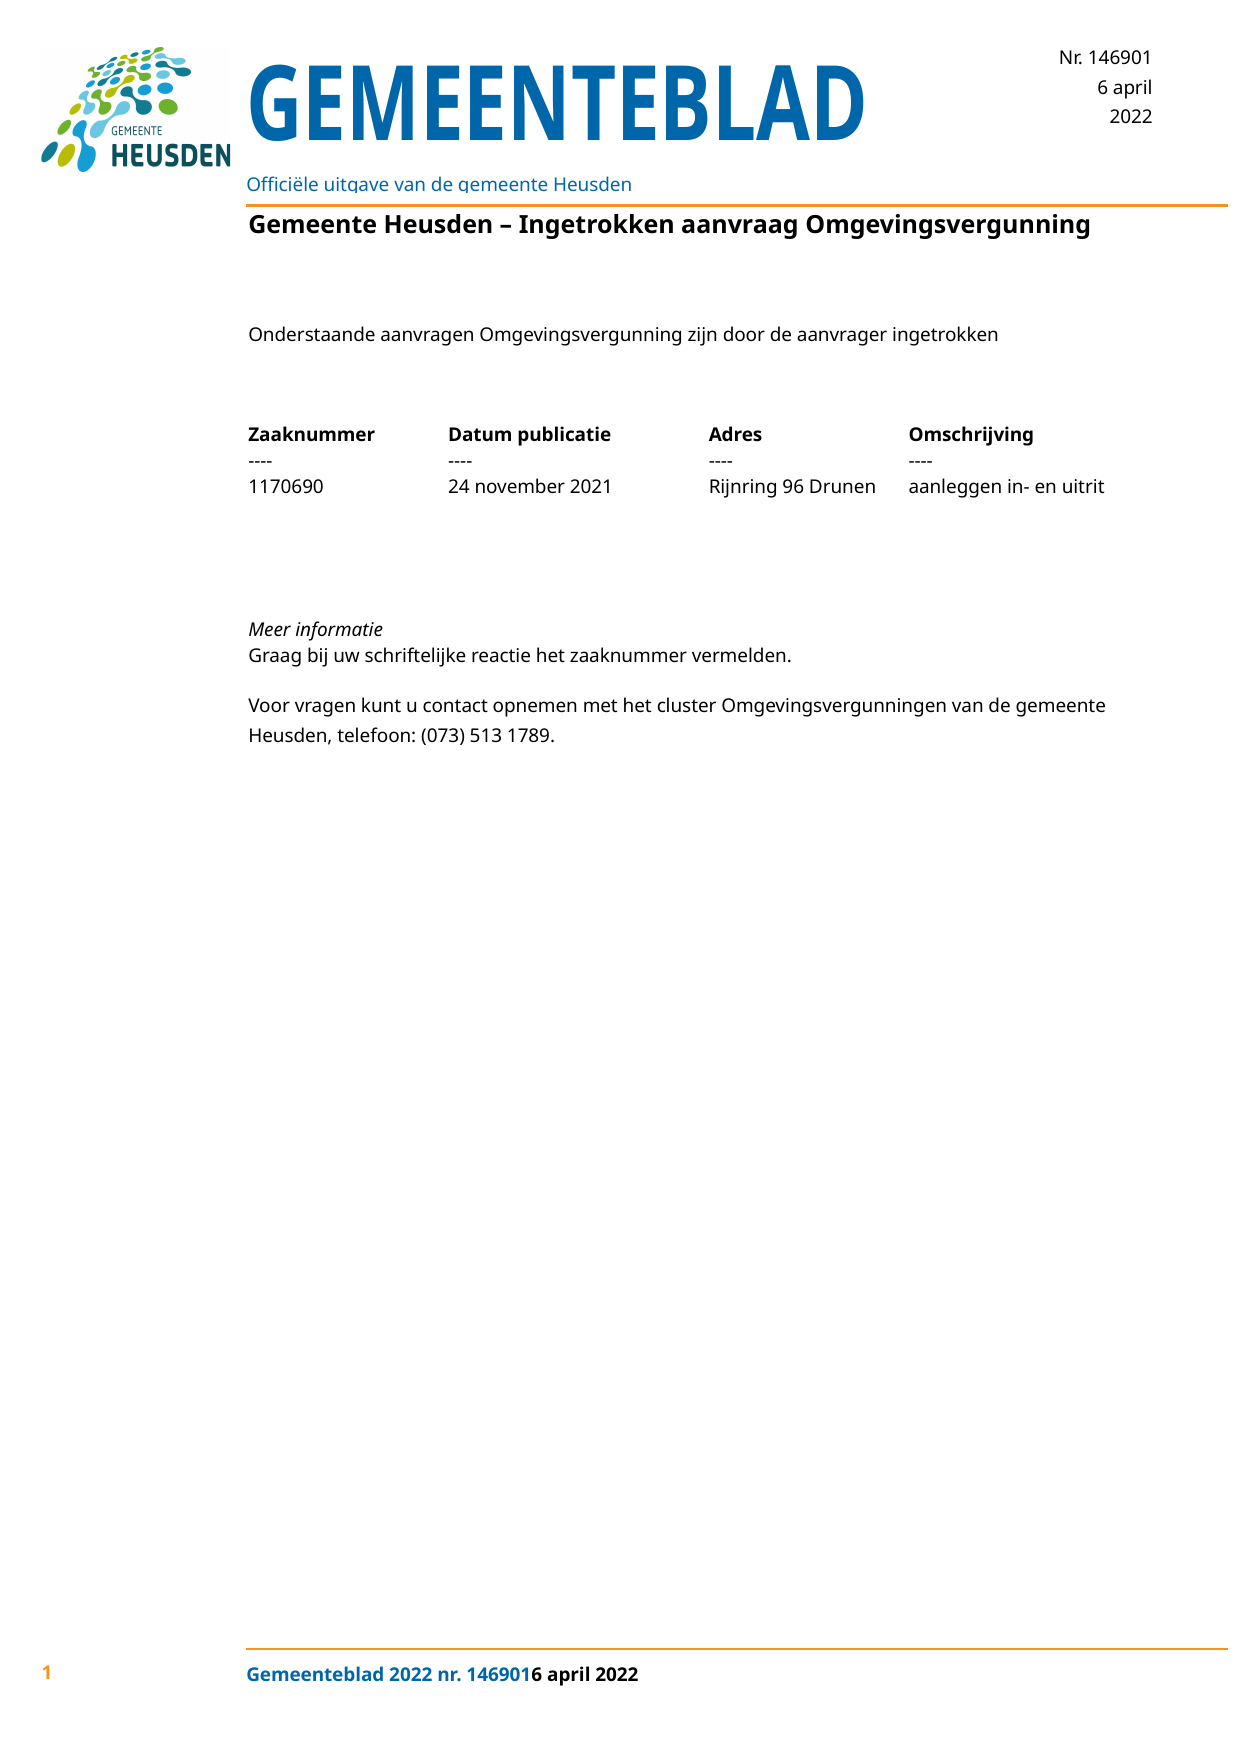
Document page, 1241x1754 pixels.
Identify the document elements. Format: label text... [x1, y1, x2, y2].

table_header Datum publicatie [448, 422, 708, 447]
table_header Omschrijving [908, 422, 1152, 447]
table_header Zaaknummer [248, 422, 448, 447]
table_header Adres [709, 422, 908, 447]
text Gemeente Heusden – Ingetrokken aanvraag Omgevingsvergunning [248, 207, 1152, 241]
text Onderstaande aanvragen Omgevingsvergunning zijn door de aanvrager ingetrokken [248, 321, 1152, 346]
text Voor vragen kunt u contact opnemen met het cluster Omgevingsvergunningen van de gemeente Heusden, telefoon: (073) 513 1789. [248, 693, 1152, 748]
table_cell 24 november 2021 [448, 473, 708, 499]
table_cell Rijnring 96 Drunen [709, 473, 908, 499]
table_cell 1170690 [248, 473, 448, 499]
table_cell ---- [448, 448, 708, 473]
table_cell ---- [248, 448, 448, 473]
table_cell ---- [908, 448, 1152, 473]
text Graag bij uw schriftelijke reactie het zaaknummer vermelden. [248, 642, 1152, 668]
picture [41, 47, 231, 172]
table_cell ---- [709, 448, 908, 473]
table_cell aanleggen in- en uitrit [908, 473, 1152, 499]
text Meer informatie [248, 616, 1152, 642]
